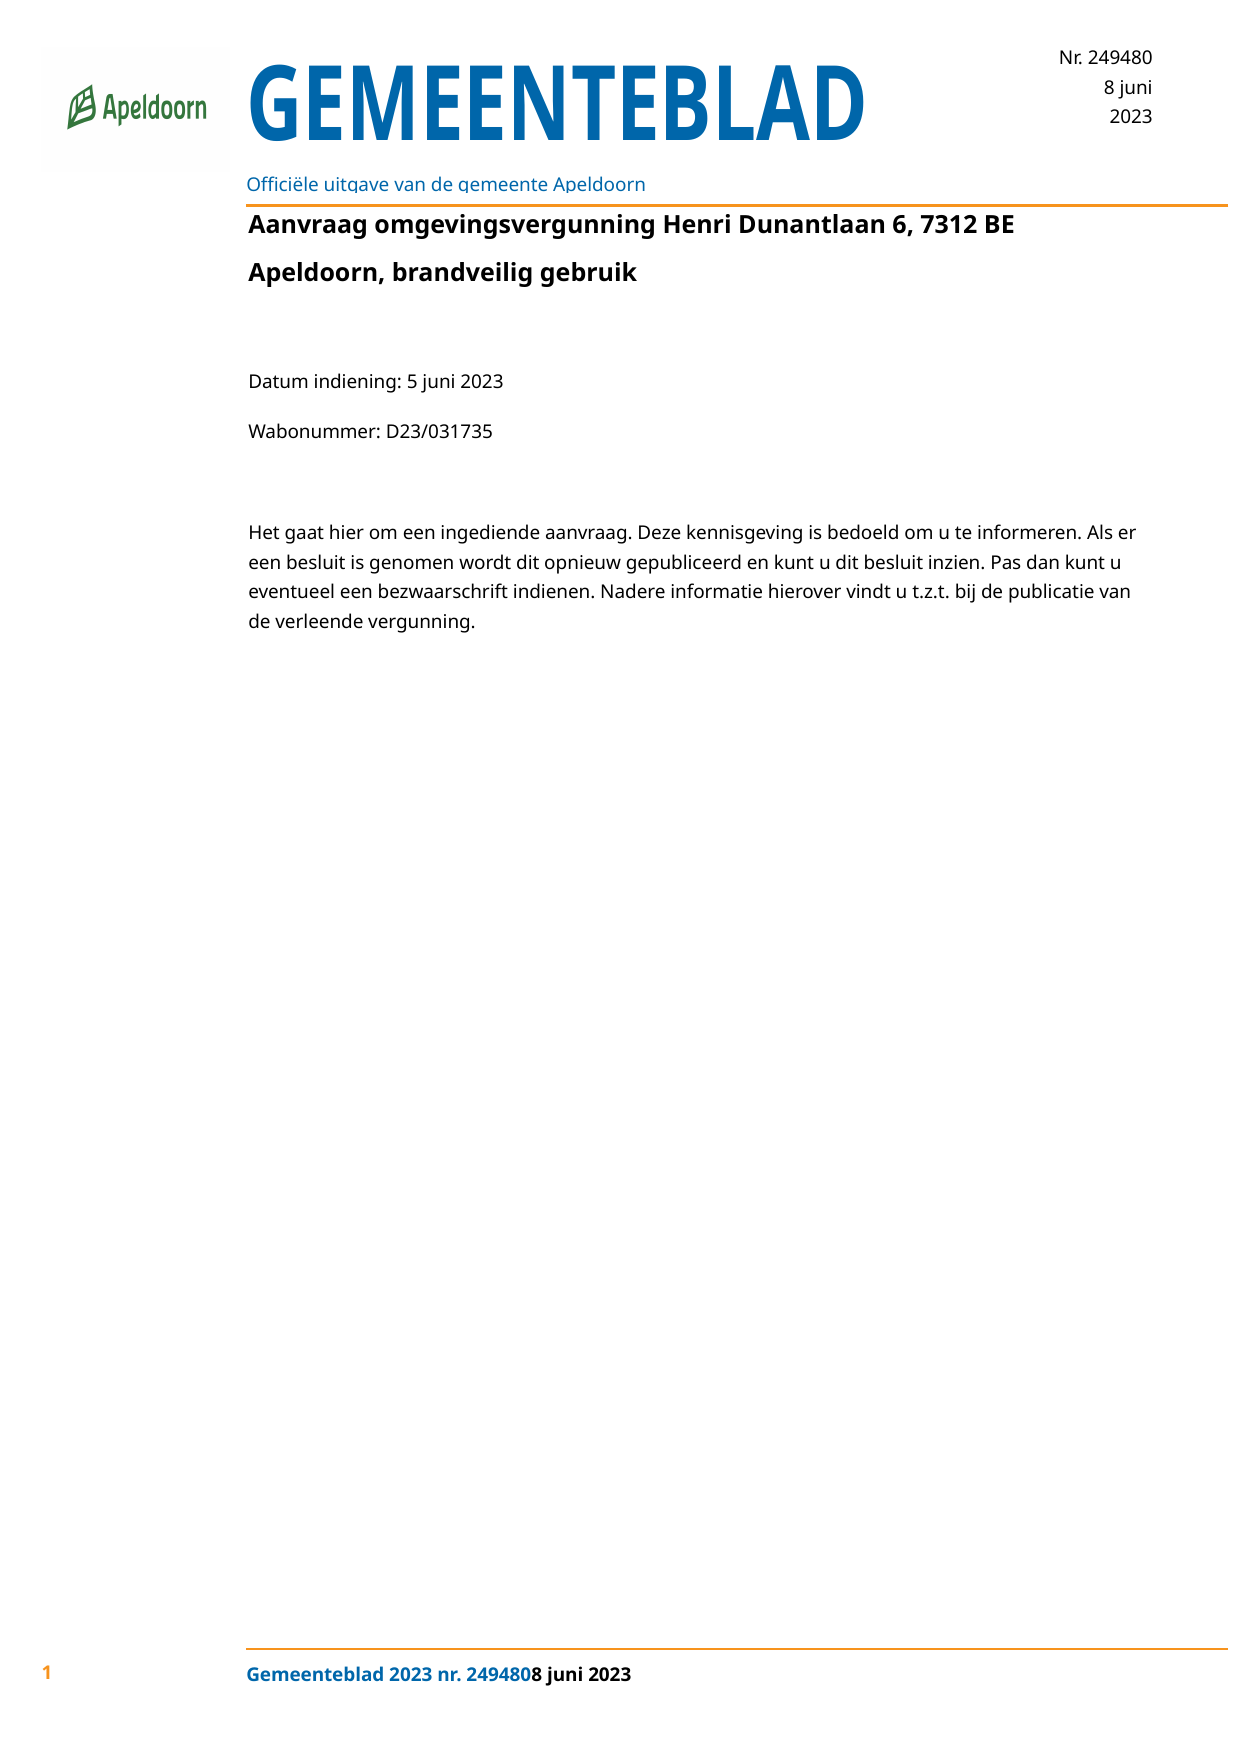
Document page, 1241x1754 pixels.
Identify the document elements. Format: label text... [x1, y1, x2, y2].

picture [41, 47, 231, 172]
text Wabonummer: D23/031735 [248, 419, 1152, 444]
text Aanvraag omgevingsvergunning Henri Dunantlaan 6, 7312 BE Apeldoorn, brandveilig gebruik [248, 207, 1152, 288]
text Datum indiening: 5 juni 2023 [248, 368, 1152, 394]
text Het gaat hier om een ingediende aanvraag. Deze kennisgeving is bedoeld om u te informeren. Als er een besluit is genomen wordt dit opnieuw gepubliceerd en kunt u dit besluit inzien. Pas dan kunt u eventueel een bezwaarschrift indienen. Nadere informatie hierover vindt u t.z.t. bij de publicatie van de verleende vergunning. [248, 519, 1152, 634]
